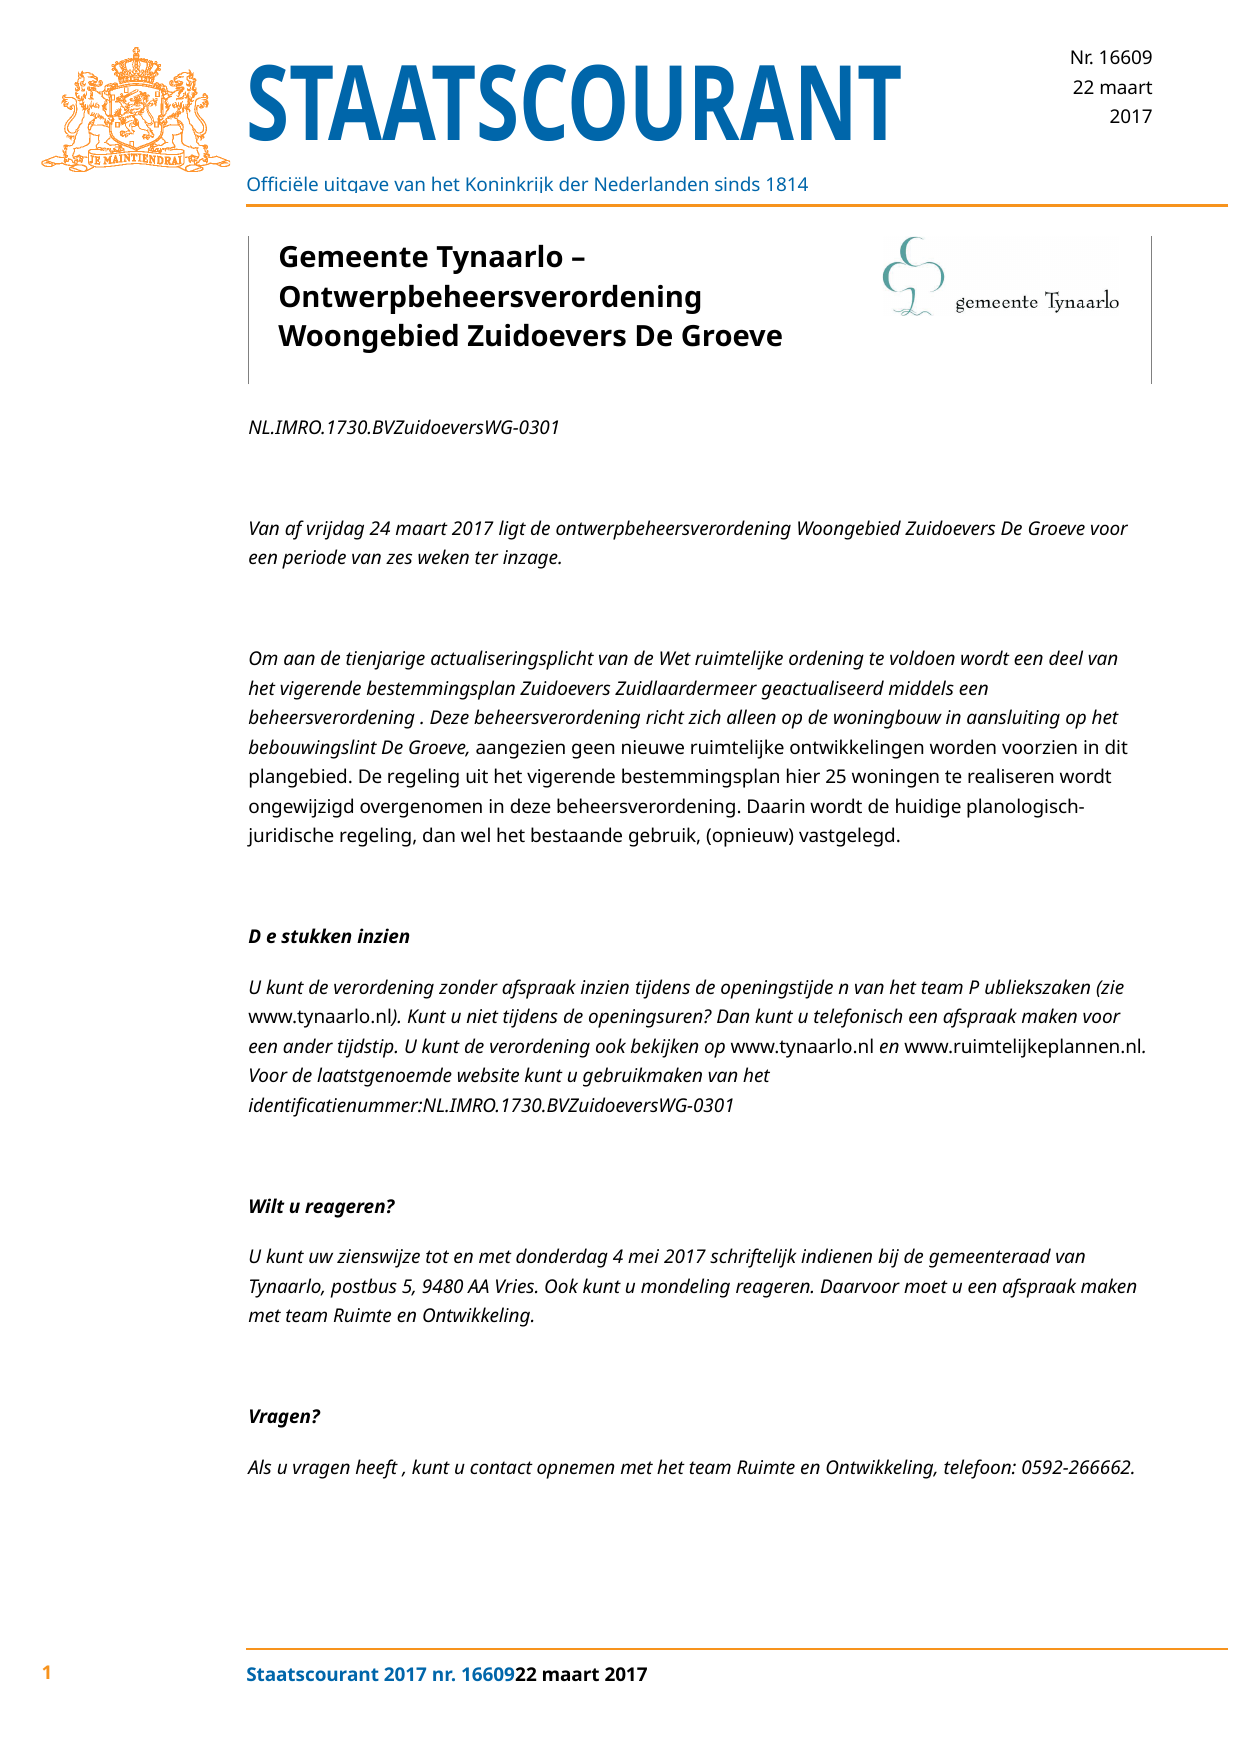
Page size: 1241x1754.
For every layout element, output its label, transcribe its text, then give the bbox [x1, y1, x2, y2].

text Wilt u reageren? [248, 1193, 1152, 1219]
table_header [850, 236, 1151, 384]
text U kunt de verordening zonder afspraak inzien tijdens de openingstijde n van het team P ubliekszaken (zie www.tynaarlo.nl). Kunt u niet tijdens de openingsuren? Dan kunt u telefonisch een afspraak maken voor een ander tijdstip. U kunt de verordening ook bekijken op www.tynaarlo.nl en www.ruimtelijkeplannen.nl. Voor de laatstgenoemde website kunt u gebruikmaken van het identificatienummer:NL.IMRO.1730.BVZuidoeversWG-0301 [248, 974, 1152, 1118]
text Om aan de tienjarige actualiseringsplicht van de Wet ruimtelijke ordening te voldoen wordt een deel van het vigerende bestemmingsplan Zuidoevers Zuidlaardermeer geactualiseerd middels een beheersverordening . Deze beheersverordening richt zich alleen op de woningbouw in aansluiting op het bebouwingslint De Groeve, aangezien geen nieuwe ruimtelijke ontwikkelingen worden voorzien in dit plangebied. De regeling uit het vigerende bestemmingsplan hier 25 woningen te realiseren wordt ongewijzigd overgenomen in deze beheersverordening. Daarin wordt de huidige planologisch-juridische regeling, dan wel het bestaande gebruik, (opnieuw) vastgelegd. [248, 645, 1152, 848]
text Van af vrijdag 24 maart 2017 ligt de ontwerpbeheersverordening Woongebied Zuidoevers De Groeve voor een periode van zes weken ter inzage. [248, 515, 1152, 570]
table_header Gemeente Tynaarlo – Ontwerpbeheersverordening Woongebied Zuidoevers De Groeve [249, 236, 850, 384]
picture [41, 47, 231, 172]
text D e stukken inzien [248, 923, 1152, 949]
text Vragen? [248, 1403, 1152, 1429]
picture [882, 236, 1119, 316]
text Als u vragen heeft , kunt u contact opnemen met het team Ruimte en Ontwikkeling, telefoon: 0592-266662. [248, 1454, 1152, 1480]
text U kunt uw zienswijze tot en met donderdag 4 mei 2017 schriftelijk indienen bij de gemeenteraad van Tynaarlo, postbus 5, 9480 AA Vries. Ook kunt u mondeling reageren. Daarvoor moet u een afspraak maken met team Ruimte en Ontwikkeling. [248, 1243, 1152, 1328]
text NL.IMRO.1730.BVZuidoeversWG-0301 [248, 414, 1152, 440]
